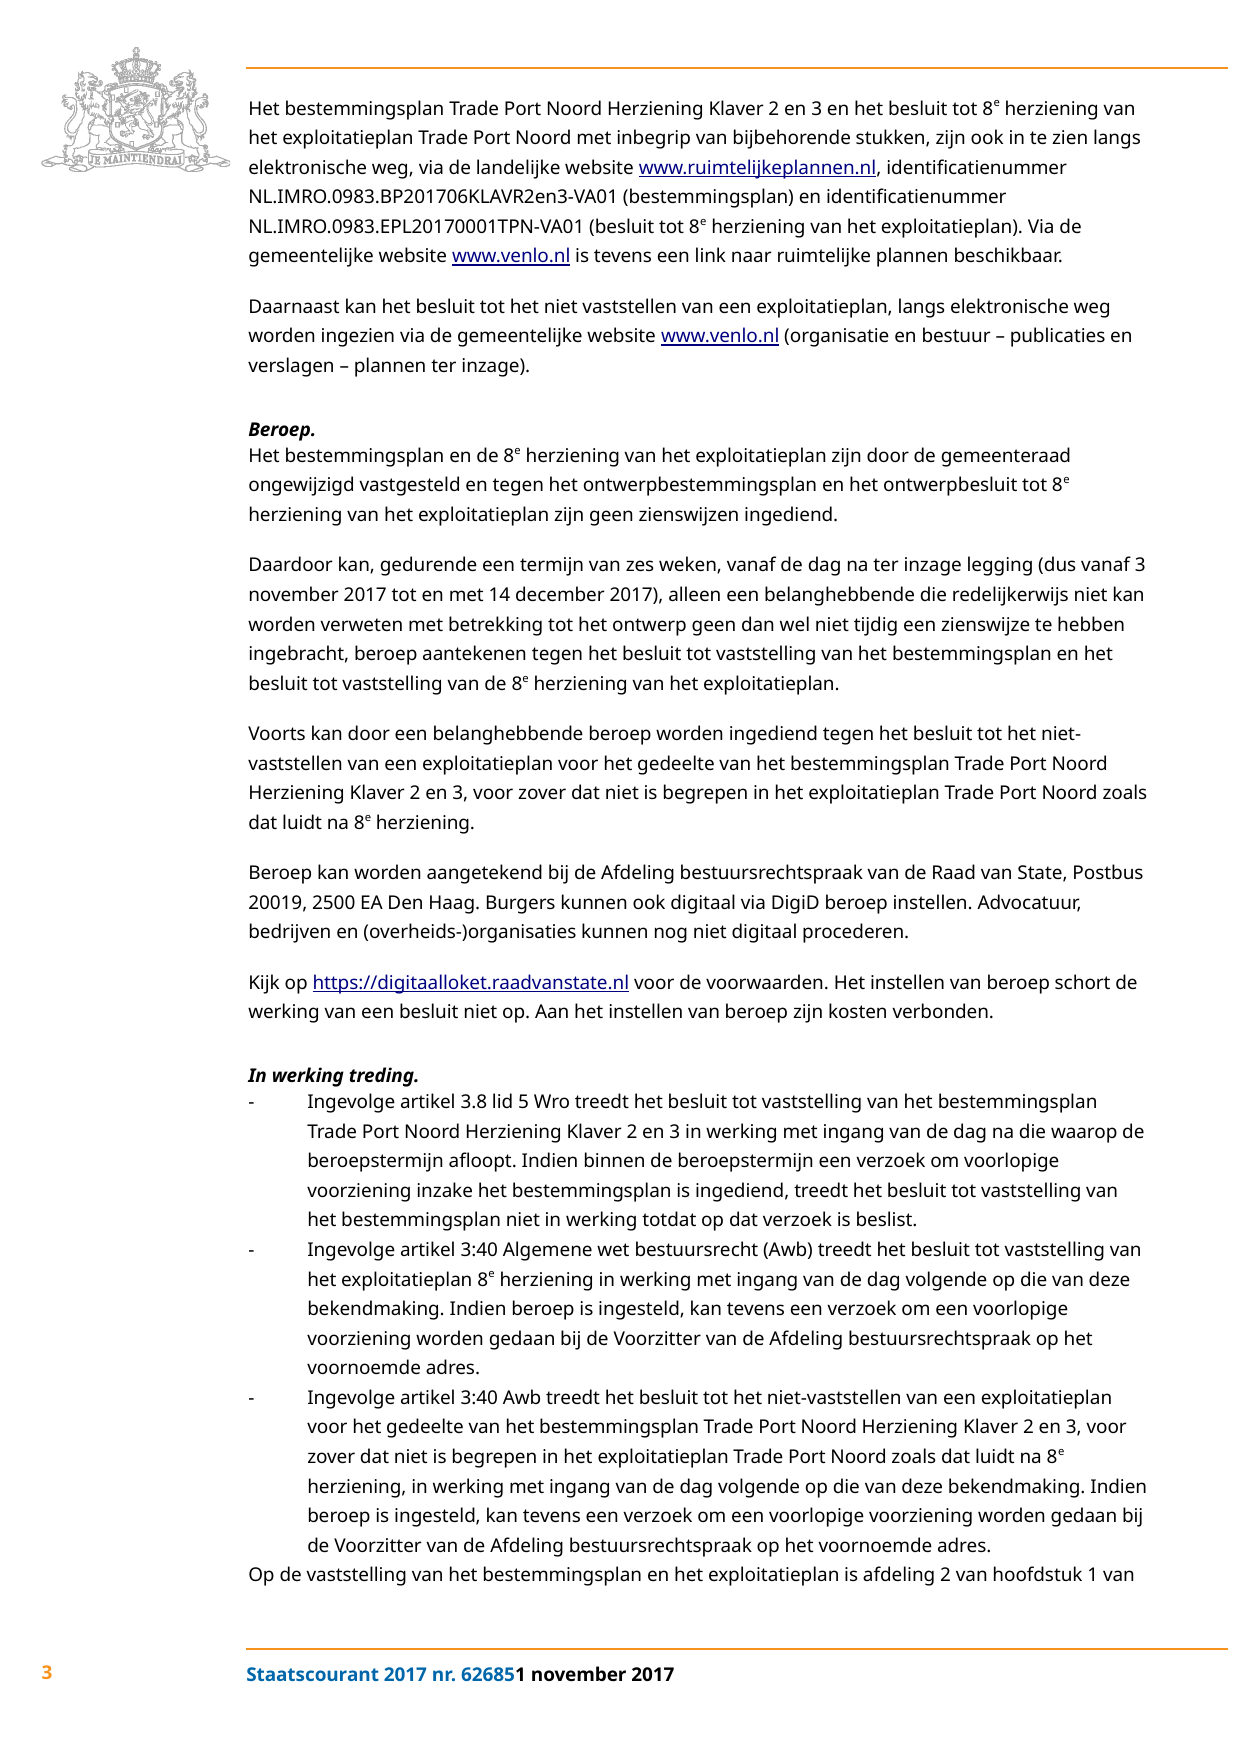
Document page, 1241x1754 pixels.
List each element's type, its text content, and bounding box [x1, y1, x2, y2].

text Beroep. [248, 416, 1152, 442]
list Ingevolge artikel 3:40 Awb treedt het besluit tot het niet-vaststellen van een exploitatieplan voor het gedeelte van het bestemmingsplan Trade Port Noord Herziening Klaver 2 en 3, voor zover dat niet is begrepen in het exploitatieplan Trade Port Noord zoals dat luidt na 8e herziening, in werking met ingang van de dag volgende op die van deze bekendmaking. Indien beroep is ingesteld, kan tevens een verzoek om een voorlopige voorziening worden gedaan bij de Voorzitter van de Afdeling bestuursrechtspraak op het voornoemde adres. [248, 1384, 1152, 1558]
text In werking treding. [248, 1063, 1152, 1088]
text Voorts kan door een belanghebbende beroep worden ingediend tegen het besluit tot het niet-vaststellen van een exploitatieplan voor het gedeelte van het bestemmingsplan Trade Port Noord Herziening Klaver 2 en 3, voor zover dat niet is begrepen in het exploitatieplan Trade Port Noord zoals dat luidt na 8e herziening. [248, 720, 1152, 835]
text Op de vaststelling van het bestemmingsplan en het exploitatieplan is afdeling 2 van hoofdstuk 1 van [248, 1562, 1152, 1587]
text Beroep kan worden aangetekend bij de Afdeling bestuursrechtspraak van de Raad van State, Postbus 20019, 2500 EA Den Haag. Burgers kunnen ook digitaal via DigiD beroep instellen. Advocatuur, bedrijven en (overheids-)organisaties kunnen nog niet digitaal procederen. [248, 859, 1152, 944]
list Ingevolge artikel 3:40 Algemene wet bestuursrecht (Awb) treedt het besluit tot vaststelling van het exploitatieplan 8e herziening in werking met ingang van de dag volgende op die van deze bekendmaking. Indien beroep is ingesteld, kan tevens een verzoek om een voorlopige voorziening worden gedaan bij de Voorzitter van de Afdeling bestuursrechtspraak op het voornoemde adres. [248, 1236, 1152, 1380]
picture [41, 47, 231, 172]
list Ingevolge artikel 3.8 lid 5 Wro treedt het besluit tot vaststelling van het bestemmingsplan Trade Port Noord Herziening Klaver 2 en 3 in werking met ingang van de dag na die waarop de beroepstermijn afloopt. Indien binnen de beroepstermijn een verzoek om voorlopige voorziening inzake het bestemmingsplan is ingediend, treedt het besluit tot vaststelling van het bestemmingsplan niet in werking totdat op dat verzoek is beslist. [248, 1088, 1152, 1232]
text Het bestemmingsplan Trade Port Noord Herziening Klaver 2 en 3 en het besluit tot 8e herziening van het exploitatieplan Trade Port Noord met inbegrip van bijbehorende stukken, zijn ook in te zien langs elektronische weg, via de landelijke website www.ruimtelijkeplannen.nl, identificatienummer NL.IMRO.0983.BP201706KLAVR2en3-VA01 (bestemmingsplan) en identificatienummer NL.IMRO.0983.EPL20170001TPN-VA01 (besluit tot 8e herziening van het exploitatieplan). Via de gemeentelijke website www.venlo.nl is tevens een link naar ruimtelijke plannen beschikbaar. [248, 95, 1152, 268]
text Het bestemmingsplan en de 8e herziening van het exploitatieplan zijn door de gemeenteraad ongewijzigd vastgesteld en tegen het ontwerpbestemmingsplan en het ontwerpbesluit tot 8e herziening van het exploitatieplan zijn geen zienswijzen ingediend. [248, 442, 1152, 527]
text Kijk op https://digitaalloket.raadvanstate.nl voor de voorwaarden. Het instellen van beroep schort de werking van een besluit niet op. Aan het instellen van beroep zijn kosten verbonden. [248, 969, 1152, 1024]
text Daarnaast kan het besluit tot het niet vaststellen van een exploitatieplan, langs elektronische weg worden ingezien via de gemeentelijke website www.venlo.nl (organisatie en bestuur – publicaties en verslagen – plannen ter inzage). [248, 293, 1152, 378]
text Daardoor kan, gedurende een termijn van zes weken, vanaf de dag na ter inzage legging (dus vanaf 3 november 2017 tot en met 14 december 2017), alleen een belanghebbende die redelijkerwijs niet kan worden verweten met betrekking tot het ontwerp geen dan wel niet tijdig een zienswijze te hebben ingebracht, beroep aantekenen tegen het besluit tot vaststelling van het bestemmingsplan en het besluit tot vaststelling van de 8e herziening van het exploitatieplan. [248, 552, 1152, 696]
